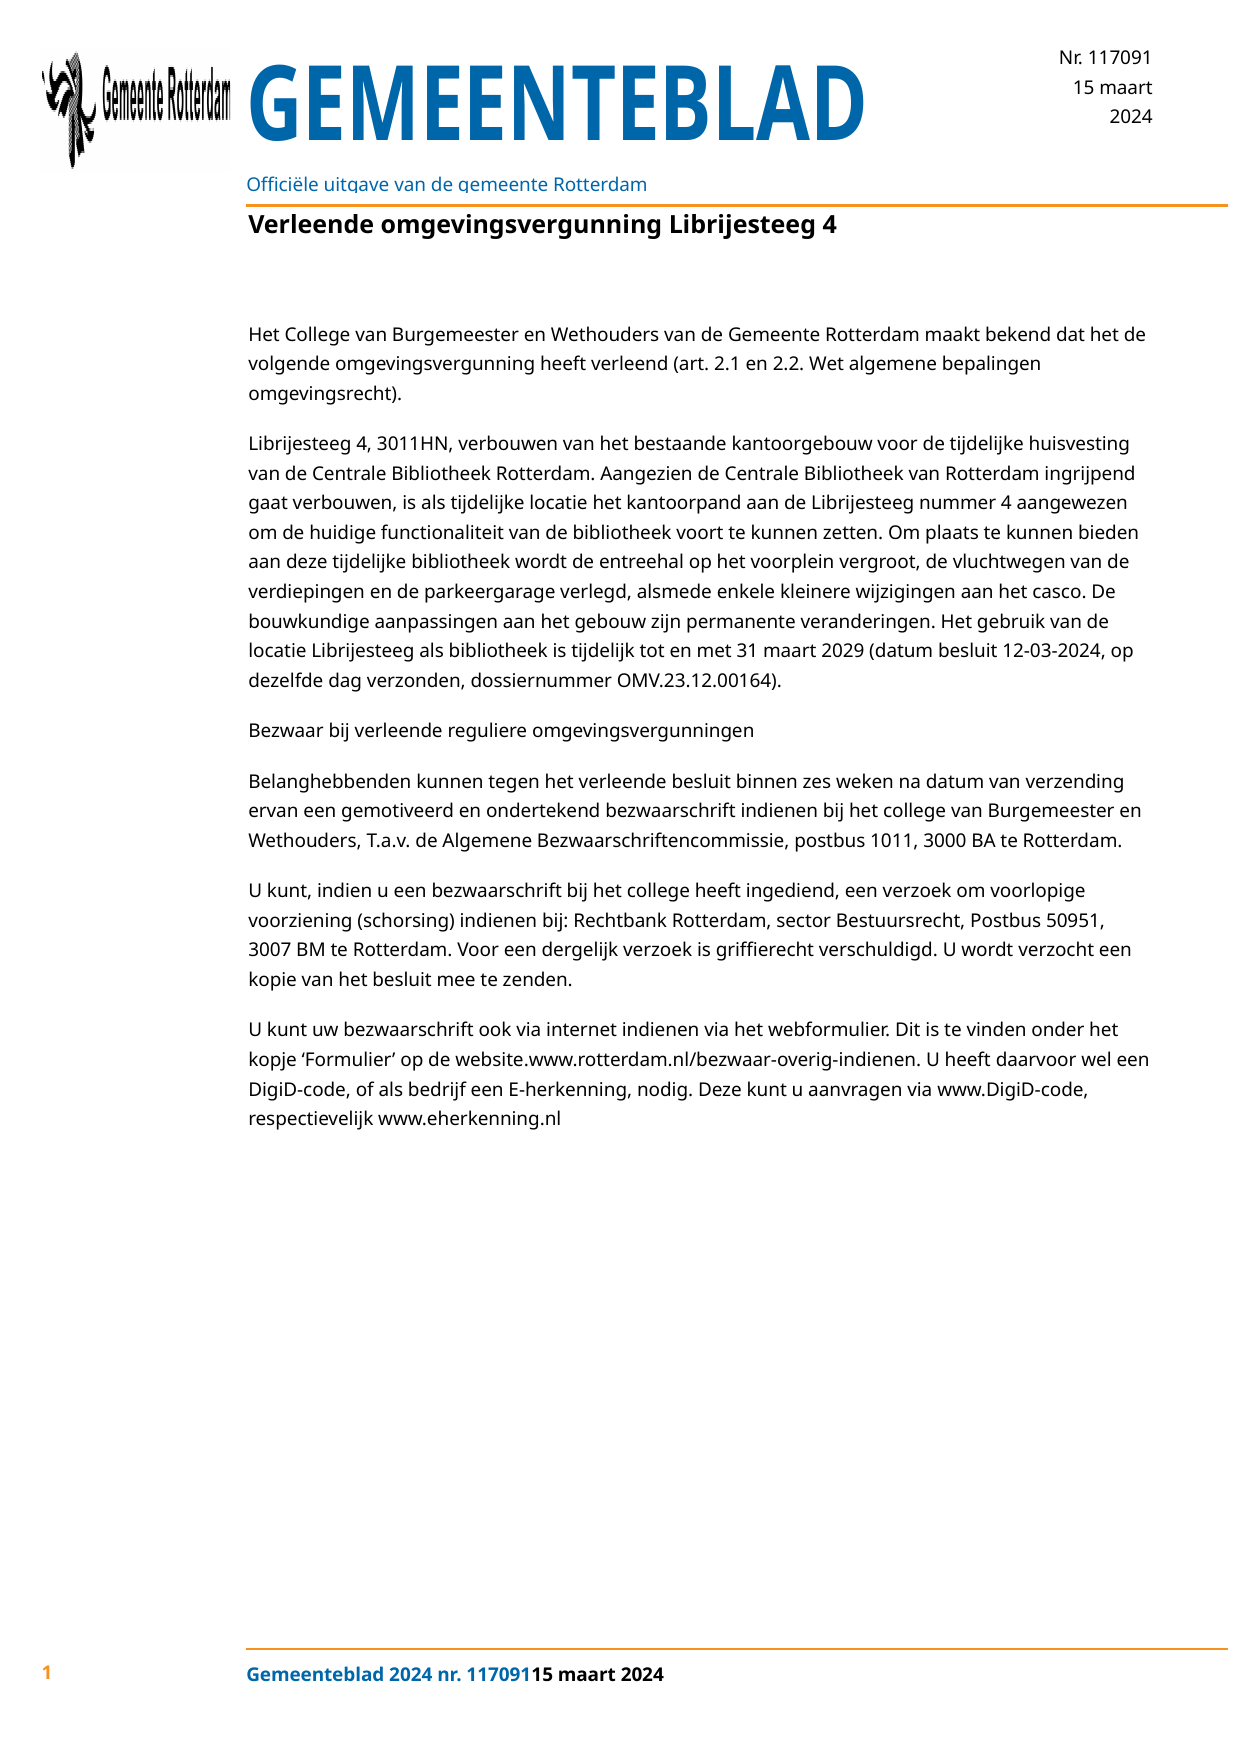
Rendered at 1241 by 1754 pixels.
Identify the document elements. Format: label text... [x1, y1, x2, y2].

text Librijesteeg 4, 3011HN, verbouwen van het bestaande kantoorgebouw voor de tijdelijke huisvesting van de Centrale Bibliotheek Rotterdam. Aangezien de Centrale Bibliotheek van Rotterdam ingrijpend gaat verbouwen, is als tijdelijke locatie het kantoorpand aan de Librijesteeg nummer 4 aangewezen om de huidige functionaliteit van de bibliotheek voort te kunnen zetten. Om plaats te kunnen bieden aan deze tijdelijke bibliotheek wordt de entreehal op het voorplein vergroot, de vluchtwegen van de verdiepingen en de parkeergarage verlegd, alsmede enkele kleinere wijzigingen aan het casco. De bouwkundige aanpassingen aan het gebouw zijn permanente veranderingen. Het gebruik van de locatie Librijesteeg als bibliotheek is tijdelijk tot en met 31 maart 2029 (datum besluit 12-03-2024, op dezelfde dag verzonden, dossiernummer OMV.23.12.00164). [248, 430, 1152, 693]
picture [41, 47, 231, 172]
text Verleende omgevingsvergunning Librijesteeg 4 [248, 207, 1152, 241]
text Bezwaar bij verleende reguliere omgevingsvergunningen [248, 717, 1152, 743]
text Belanghebbenden kunnen tegen het verleende besluit binnen zes weken na datum van verzending ervan een gemotiveerd en ondertekend bezwaarschrift indienen bij het college van Burgemeester en Wethouders, T.a.v. de Algemene Bezwaarschriftencommissie, postbus 1011, 3000 BA te Rotterdam. [248, 768, 1152, 853]
text Het College van Burgemeester en Wethouders van de Gemeente Rotterdam maakt bekend dat het de volgende omgevingsvergunning heeft verleend (art. 2.1 en 2.2. Wet algemene bepalingen omgevingsrecht). [248, 321, 1152, 406]
text U kunt uw bezwaarschrift ook via internet indienen via het webformulier. Dit is te vinden onder het kopje ‘Formulier’ op de website.www.rotterdam.nl/bezwaar-overig-indienen. U heeft daarvoor wel een DigiD-code, of als bedrijf een E-herkenning, nodig. Deze kunt u aanvragen via www.DigiD-code, respectievelijk www.eherkenning.nl [248, 1017, 1152, 1131]
text U kunt, indien u een bezwaarschrift bij het college heeft ingediend, een verzoek om voorlopige voorziening (schorsing) indienen bij: Rechtbank Rotterdam, sector Bestuursrecht, Postbus 50951, 3007 BM te Rotterdam. Voor een dergelijk verzoek is griffierecht verschuldigd. U wordt verzocht een kopie van het besluit mee te zenden. [248, 877, 1152, 992]
